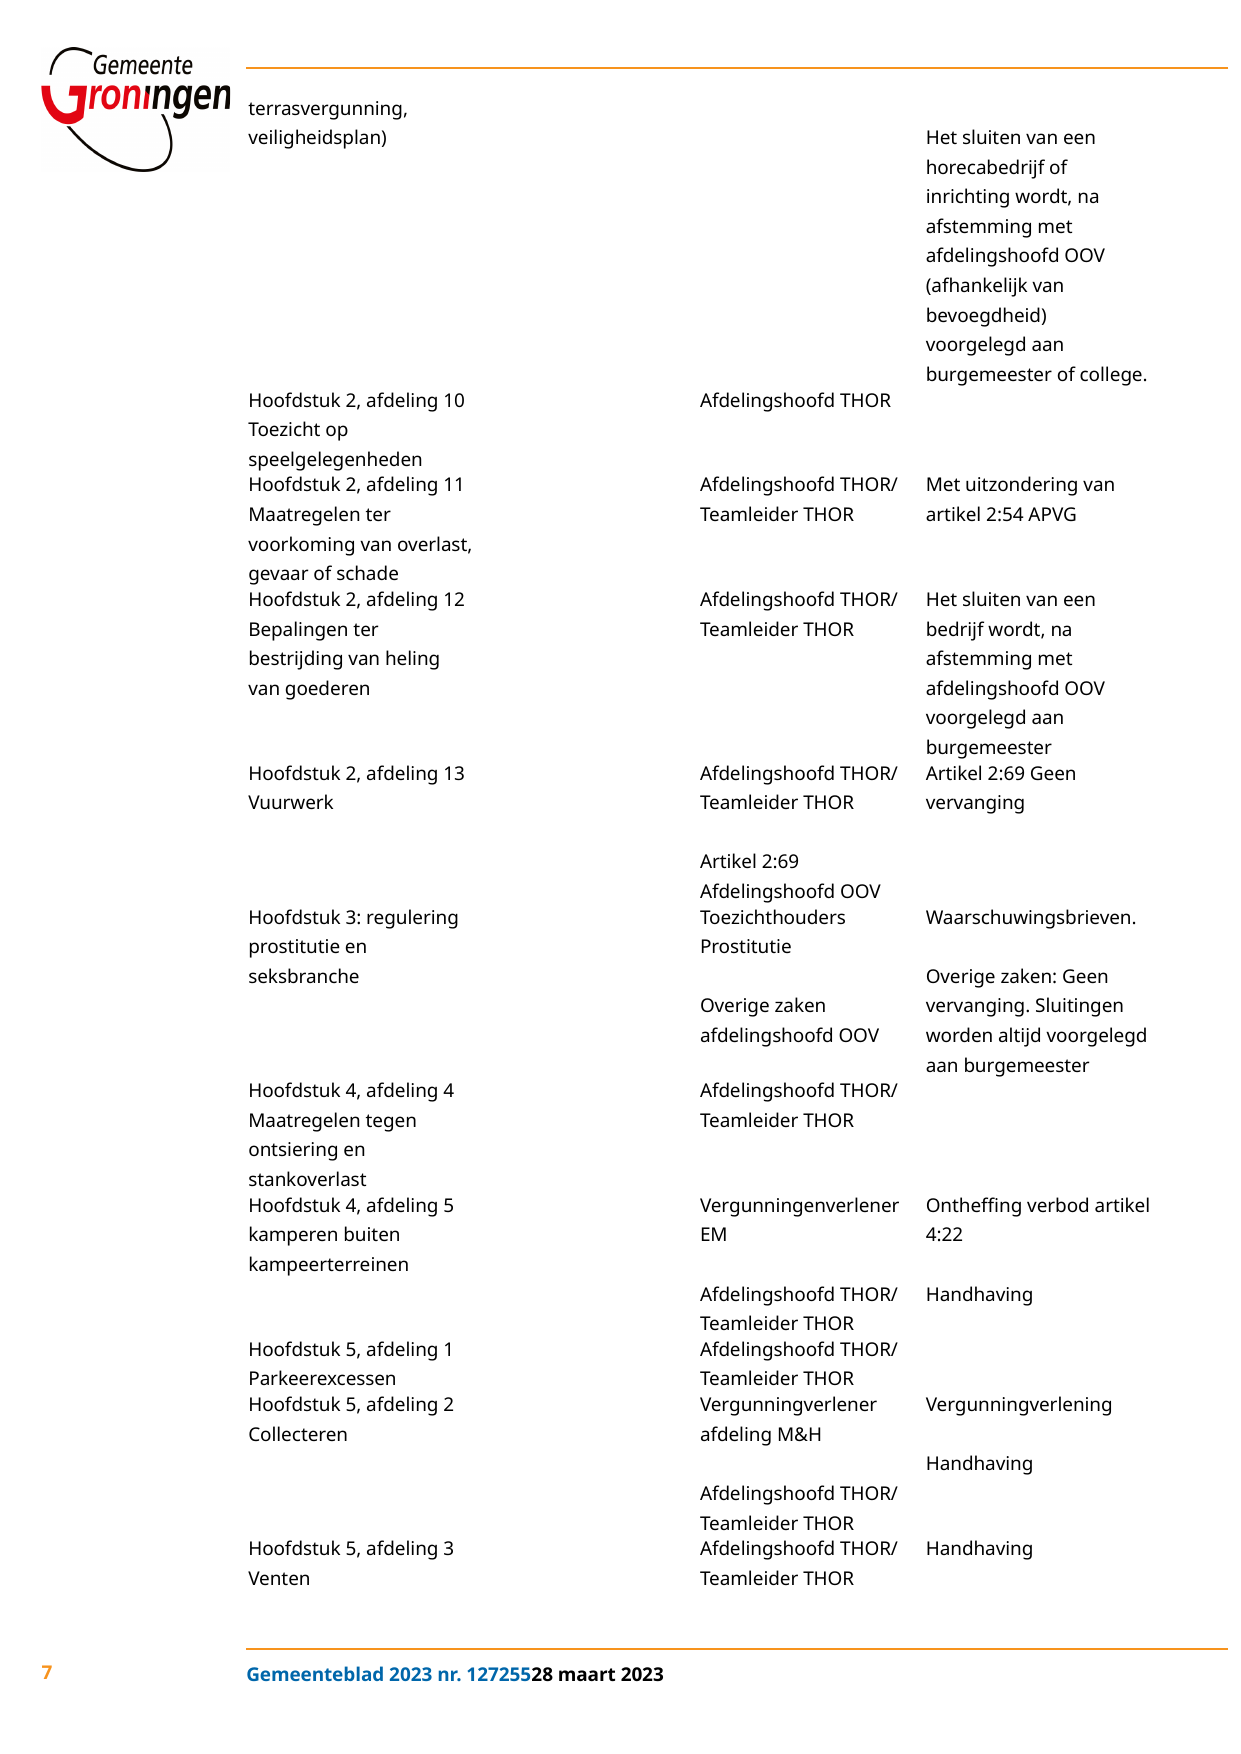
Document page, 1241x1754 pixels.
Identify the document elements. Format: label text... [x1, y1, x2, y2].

table_cell Hoofdstuk 5, afdeling 2 Collecteren [248, 1391, 474, 1535]
table_cell Hoofdstuk 5, afdeling 1 Parkeerexcessen [248, 1336, 474, 1391]
table_cell Hoofdstuk 2, afdeling 13 Vuurwerk [248, 760, 474, 904]
table_cell Afdelingshoofd THOR/ Teamleider THOR [700, 472, 926, 586]
table_cell [474, 760, 700, 904]
table_cell Toezichthouders Prostitutie Overige zaken afdelingshoofd OOV [700, 904, 926, 1077]
table_cell [474, 1078, 700, 1192]
table_cell [926, 1078, 1152, 1192]
table_cell Vergunningverlener afdeling M&H Afdelingshoofd THOR/ Teamleider THOR [700, 1391, 926, 1535]
table_cell Handhaving [926, 1535, 1152, 1591]
table_cell Met uitzondering van artikel 2:54 APVG [926, 472, 1152, 586]
table_cell [474, 1336, 700, 1391]
table_cell Vergunningverlening Handhaving [926, 1391, 1152, 1535]
table_cell [926, 387, 1152, 472]
table_cell [474, 904, 700, 1077]
table_cell [474, 1535, 700, 1591]
table_cell Hoofdstuk 5, afdeling 3 Venten [248, 1535, 474, 1591]
table_cell [474, 472, 700, 586]
table_cell Hoofdstuk 4, afdeling 5 kamperen buiten kampeerterreinen [248, 1192, 474, 1336]
table_cell [926, 1336, 1152, 1391]
table_cell Hoofdstuk 2, afdeling 10 Toezicht op speelgelegenheden [248, 387, 474, 472]
table_cell [474, 586, 700, 760]
table_cell Hoofdstuk 2, afdeling 12 Bepalingen ter bestrijding van heling van goederen [248, 586, 474, 760]
table_cell Het sluiten van een bedrijf wordt, na afstemming met afdelingshoofd OOV voorgelegd aan burgemeester [926, 586, 1152, 760]
table_cell Afdelingshoofd THOR [700, 387, 926, 472]
table_cell Afdelingshoofd THOR/ Teamleider THOR Artikel 2:69 Afdelingshoofd OOV [700, 760, 926, 904]
table_cell Hoofdstuk 2, afdeling 11 Maatregelen ter voorkoming van overlast, gevaar of schade [248, 472, 474, 586]
table_cell Afdelingshoofd THOR/ Teamleider THOR [700, 1535, 926, 1591]
table_cell [474, 1192, 700, 1336]
table_cell terrasvergunning, veiligheidsplan) [248, 95, 474, 387]
table_cell [474, 95, 700, 387]
table_cell Vergunningenverlener EM Afdelingshoofd THOR/ Teamleider THOR [700, 1192, 926, 1336]
table_cell Afdelingshoofd THOR/ Teamleider THOR [700, 1078, 926, 1192]
table_cell Afdelingshoofd THOR/ Teamleider THOR [700, 1336, 926, 1391]
table_cell Afdelingshoofd THOR/ Teamleider THOR [700, 586, 926, 760]
table_cell Hoofdstuk 4, afdeling 4 Maatregelen tegen ontsiering en stankoverlast [248, 1078, 474, 1192]
table_cell [474, 1391, 700, 1535]
table_cell Het sluiten van een horecabedrijf of inrichting wordt, na afstemming met afdelingshoofd OOV (afhankelijk van bevoegdheid) voorgelegd aan burgemeester of college. [926, 95, 1152, 387]
table_cell Waarschuwingsbrieven. Overige zaken: Geen vervanging. Sluitingen worden altijd voorgelegd aan burgemeester [926, 904, 1152, 1077]
table_cell Artikel 2:69 Geen vervanging [926, 760, 1152, 904]
table_cell [474, 387, 700, 472]
table_cell Hoofdstuk 3: regulering prostitutie en seksbranche [248, 904, 474, 1077]
table_cell [700, 95, 926, 387]
table_cell Ontheffing verbod artikel 4:22 Handhaving [926, 1192, 1152, 1336]
picture [41, 47, 231, 172]
